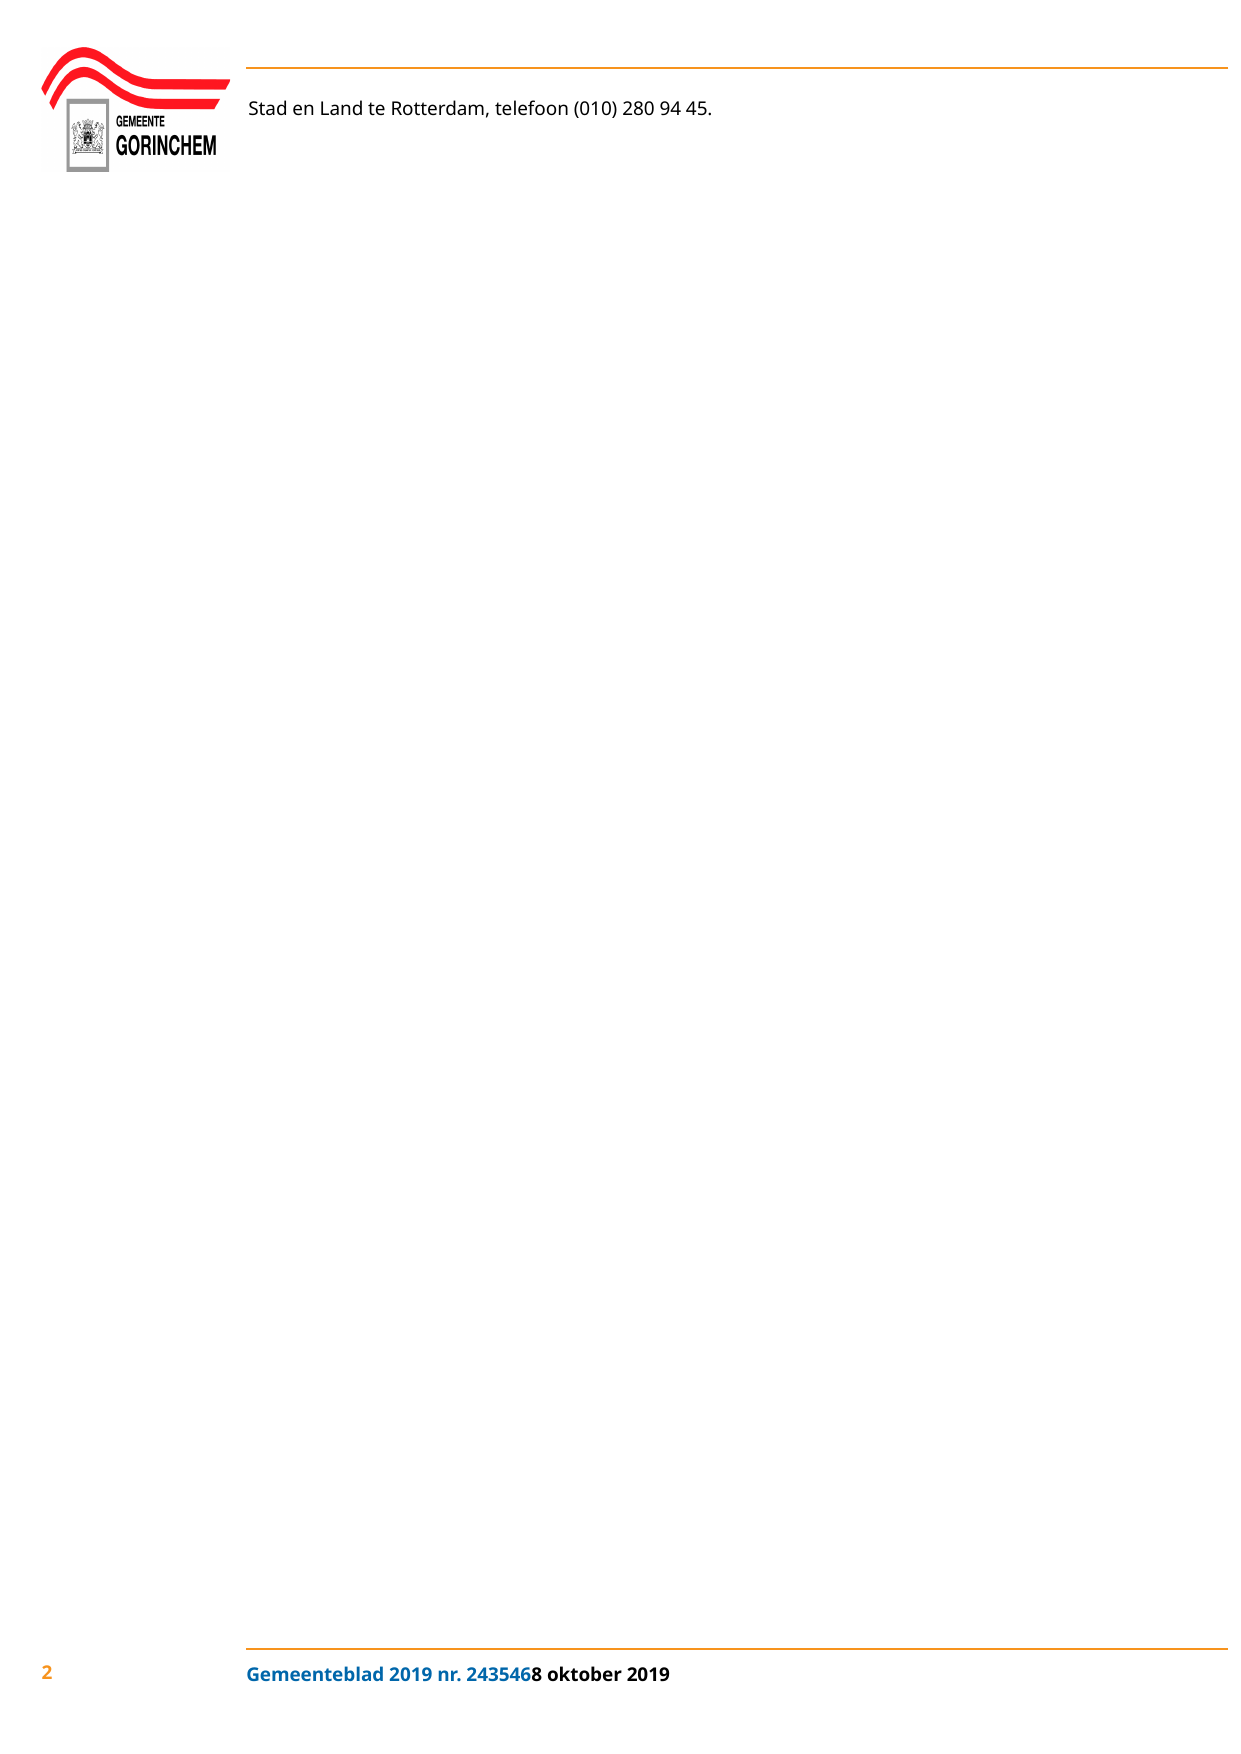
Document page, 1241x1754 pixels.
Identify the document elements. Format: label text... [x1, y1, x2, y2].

text Stad en Land te Rotterdam, telefoon (010) 280 94 45. [248, 95, 1152, 121]
picture [41, 47, 231, 172]
